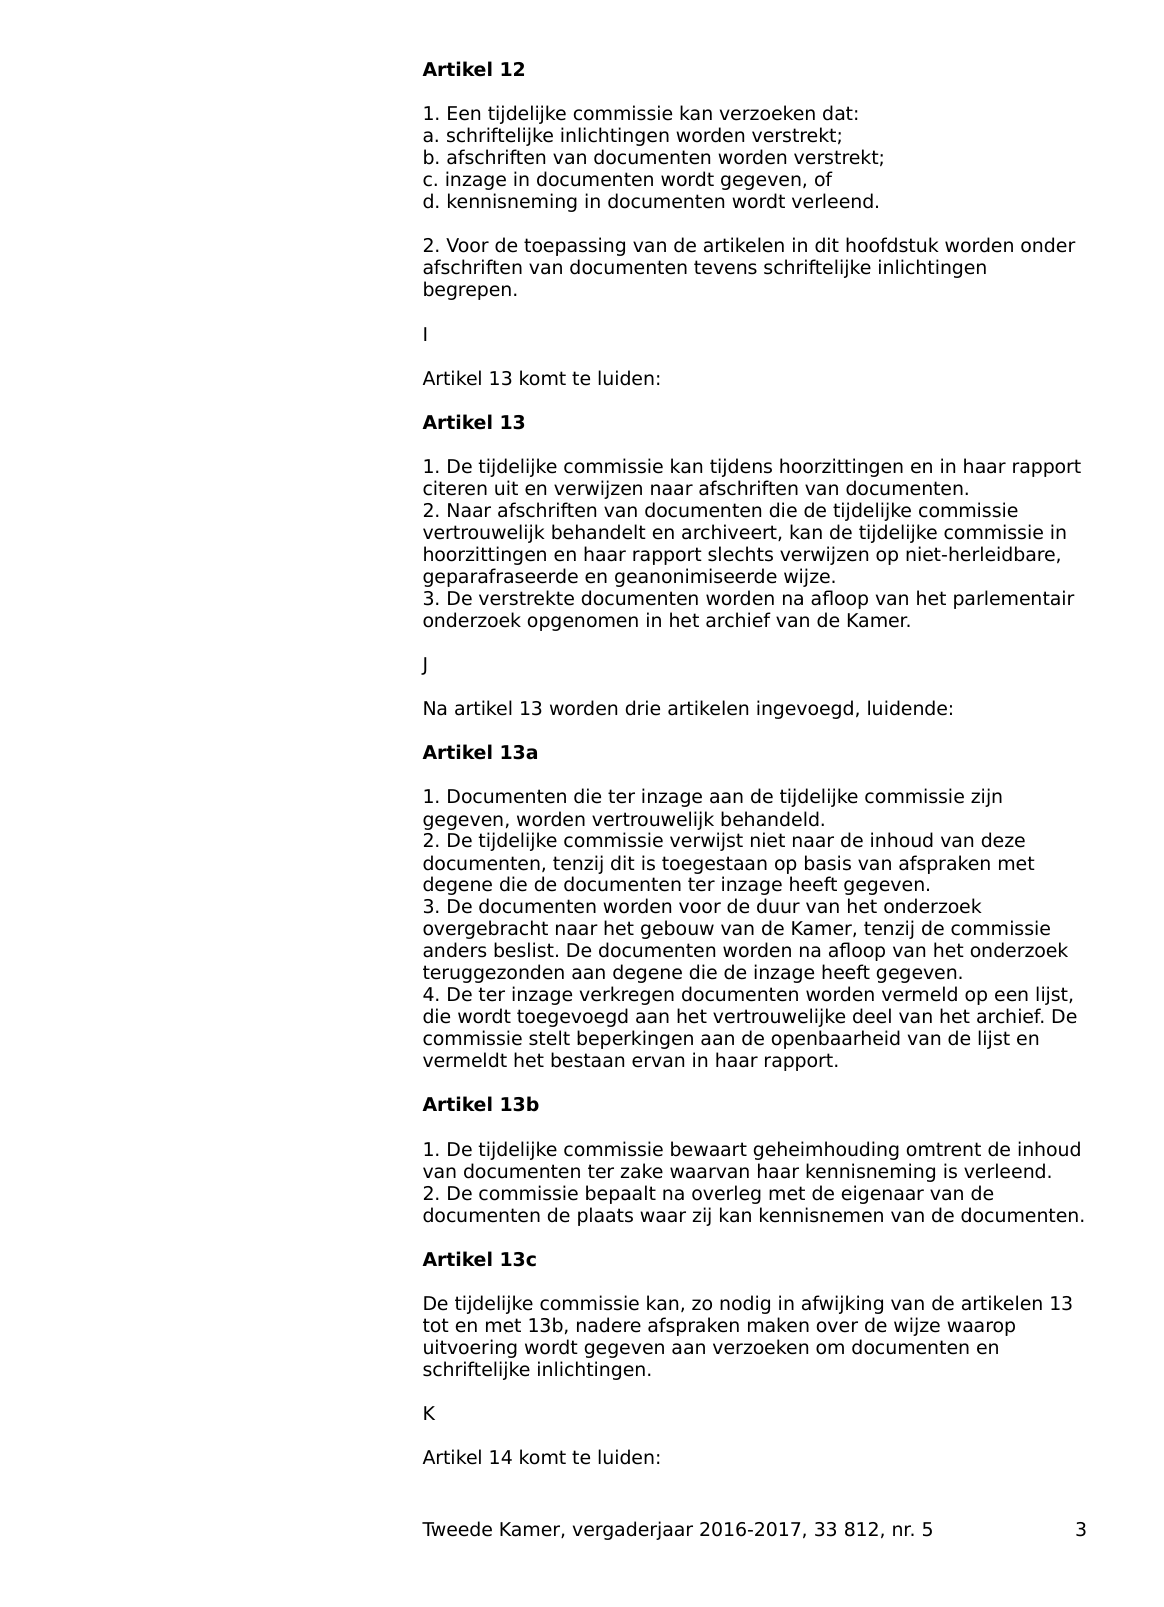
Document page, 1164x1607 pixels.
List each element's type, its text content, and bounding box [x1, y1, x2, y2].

text b. afschriften van documenten worden verstrekt; [422, 147, 1087, 169]
subtitle K [422, 1403, 1087, 1425]
subtitle Artikel 12 [422, 59, 1087, 81]
text 1. De tijdelijke commissie bewaart geheimhouding omtrent de inhoud van documenten ter zake waarvan haar kennisneming is verleend. [422, 1138, 1087, 1182]
subtitle Artikel 13c [422, 1249, 1087, 1271]
text 2. Voor de toepassing van de artikelen in dit hoofdstuk worden onder afschriften van documenten tevens schriftelijke inlichtingen begrepen. [422, 235, 1087, 301]
text De tijdelijke commissie kan, zo nodig in afwijking van de artikelen 13 tot en met 13b, nadere afspraken maken over de wijze waarop uitvoering wordt gegeven aan verzoeken om documenten en schriftelijke inlichtingen. [422, 1293, 1087, 1381]
subtitle J [422, 654, 1087, 676]
text a. schriftelijke inlichtingen worden verstrekt; [422, 125, 1087, 147]
subtitle Artikel 13a [422, 742, 1087, 764]
text c. inzage in documenten wordt gegeven, of [422, 169, 1087, 191]
text Artikel 13 komt te luiden: [422, 368, 1087, 389]
text 3. De verstrekte documenten worden na afloop van het parlementair onderzoek opgenomen in het archief van de Kamer. [422, 588, 1087, 632]
text 1. Documenten die ter inzage aan de tijdelijke commissie zijn gegeven, worden vertrouwelijk behandeld. [422, 786, 1087, 830]
text Na artikel 13 worden drie artikelen ingevoegd, luidende: [422, 698, 1087, 720]
text 2. Naar afschriften van documenten die de tijdelijke commissie vertrouwelijk behandelt en archiveert, kan de tijdelijke commissie in hoorzittingen en haar rapport slechts verwijzen op niet-herleidbare, geparafraseerde en geanonimiseerde wijze. [422, 500, 1087, 588]
text 3. De documenten worden voor de duur van het onderzoek overgebracht naar het gebouw van de Kamer, tenzij de commissie anders beslist. De documenten worden na afloop van het onderzoek teruggezonden aan degene die de inzage heeft gegeven. [422, 896, 1087, 984]
subtitle Artikel 13 [422, 412, 1087, 434]
text 1. De tijdelijke commissie kan tijdens hoorzittingen en in haar rapport citeren uit en verwijzen naar afschriften van documenten. [422, 456, 1087, 500]
text 2. De commissie bepaalt na overleg met de eigenaar van de documenten de plaats waar zij kan kennisnemen van de documenten. [422, 1182, 1087, 1226]
text 1. Een tijdelijke commissie kan verzoeken dat: [422, 103, 1087, 125]
text 4. De ter inzage verkregen documenten worden vermeld op een lijst, die wordt toegevoegd aan het vertrouwelijke deel van het archief. De commissie stelt beperkingen aan de openbaarheid van de lijst en vermeldt het bestaan ervan in haar rapport. [422, 984, 1087, 1072]
text d. kennisneming in documenten wordt verleend. [422, 191, 1087, 213]
text Artikel 14 komt te luiden: [422, 1447, 1087, 1469]
text 2. De tijdelijke commissie verwijst niet naar de inhoud van deze documenten, tenzij dit is toegestaan op basis van afspraken met degene die de documenten ter inzage heeft gegeven. [422, 830, 1087, 896]
subtitle I [422, 323, 1087, 345]
subtitle Artikel 13b [422, 1094, 1087, 1116]
